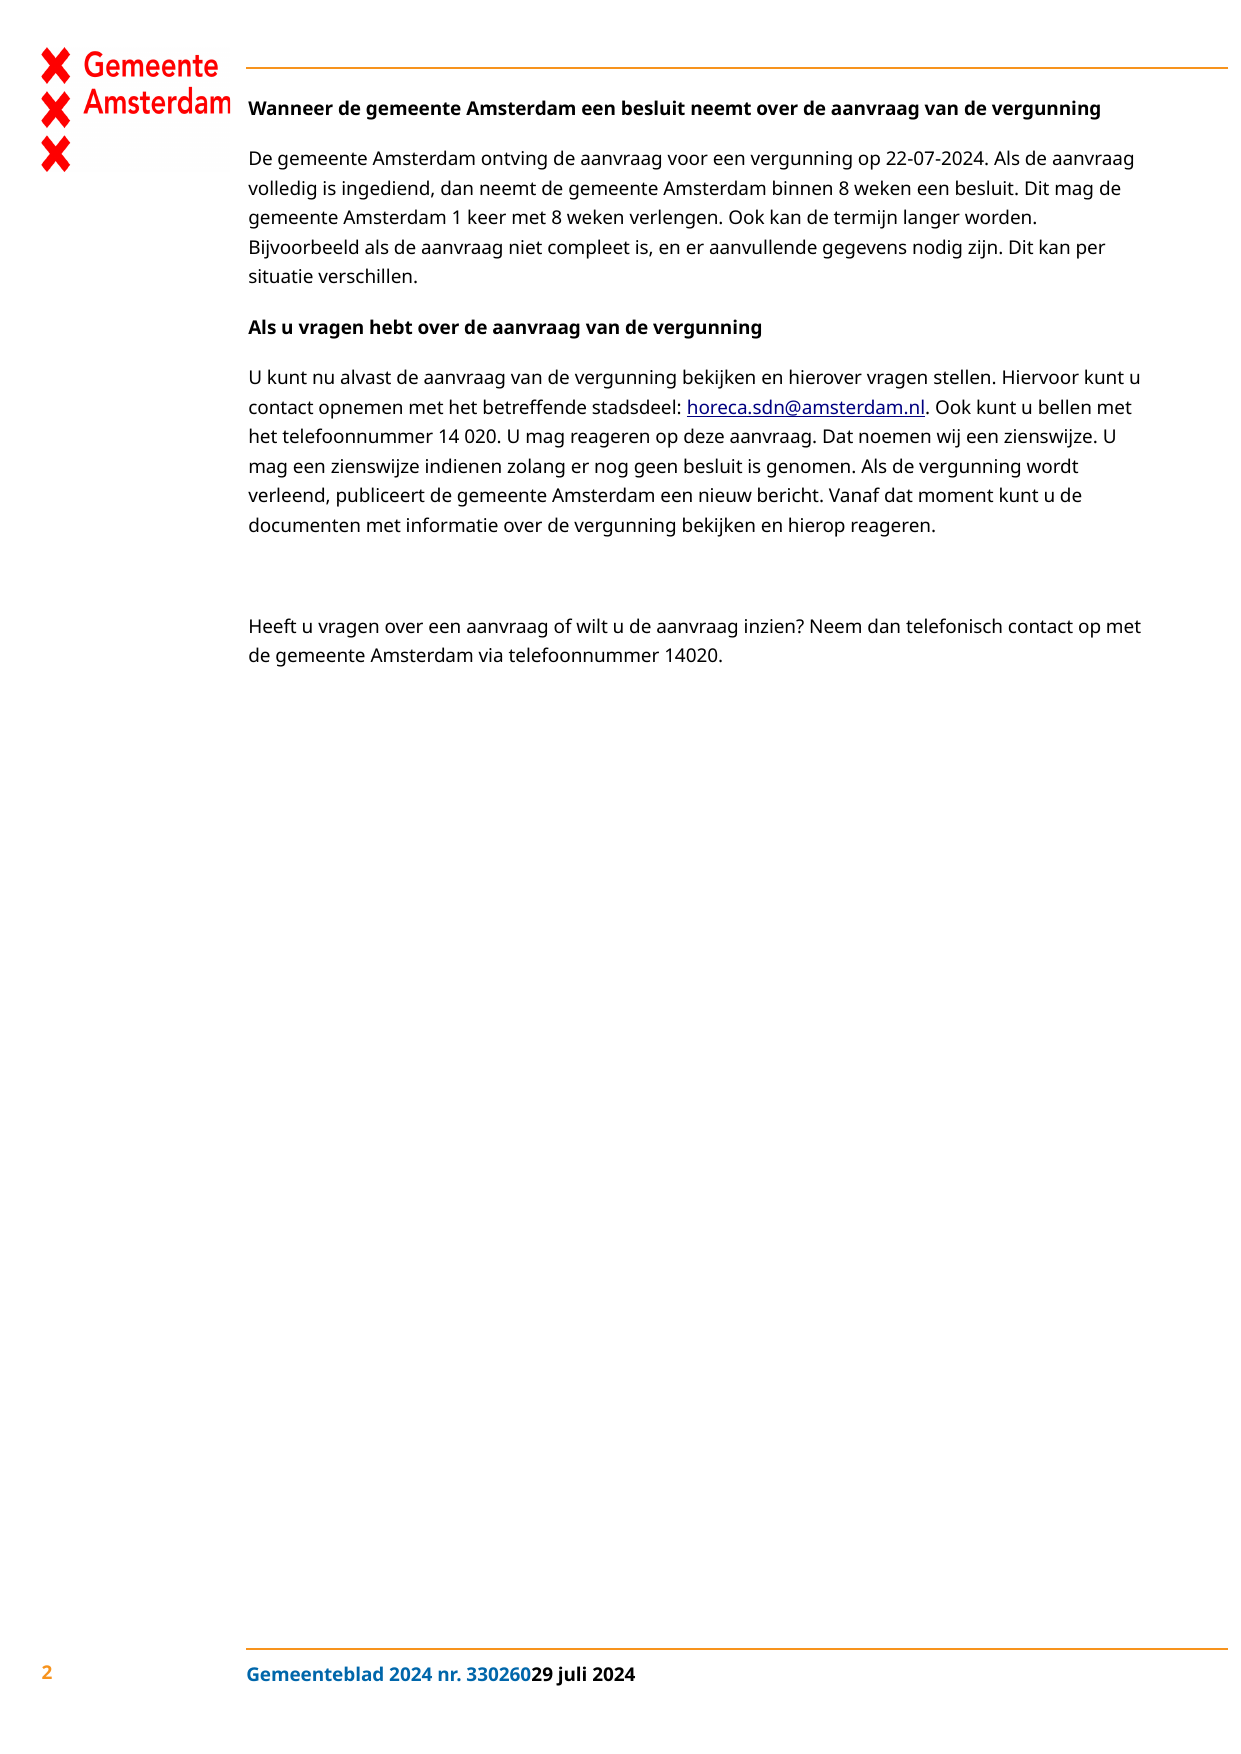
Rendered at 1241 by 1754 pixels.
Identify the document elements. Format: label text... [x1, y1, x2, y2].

picture [41, 47, 231, 172]
text U kunt nu alvast de aanvraag van de vergunning bekijken en hierover vragen stellen. Hiervoor kunt u contact opnemen met het betreffende stadsdeel: horeca.sdn@amsterdam.nl. Ook kunt u bellen met het telefoonnummer 14 020. U mag reageren op deze aanvraag. Dat noemen wij een zienswijze. U mag een zienswijze indienen zolang er nog geen besluit is genomen. Als de vergunning wordt verleend, publiceert de gemeente Amsterdam een nieuw bericht. Vanaf dat moment kunt u de documenten met informatie over de vergunning bekijken en hierop reageren. [248, 364, 1152, 538]
text Als u vragen hebt over de aanvraag van de vergunning [248, 314, 1152, 340]
text Heeft u vragen over een aanvraag of wilt u de aanvraag inzien? Neem dan telefonisch contact op met de gemeente Amsterdam via telefoonnummer 14020. [248, 613, 1152, 668]
text De gemeente Amsterdam ontving de aanvraag voor een vergunning op 22-07-2024. Als de aanvraag volledig is ingediend, dan neemt de gemeente Amsterdam binnen 8 weken een besluit. Dit mag de gemeente Amsterdam 1 keer met 8 weken verlengen. Ook kan de termijn langer worden. Bijvoorbeeld als de aanvraag niet compleet is, en er aanvullende gegevens nodig zijn. Dit kan per situatie verschillen. [248, 145, 1152, 289]
text Wanneer de gemeente Amsterdam een besluit neemt over de aanvraag van de vergunning [248, 95, 1152, 121]
